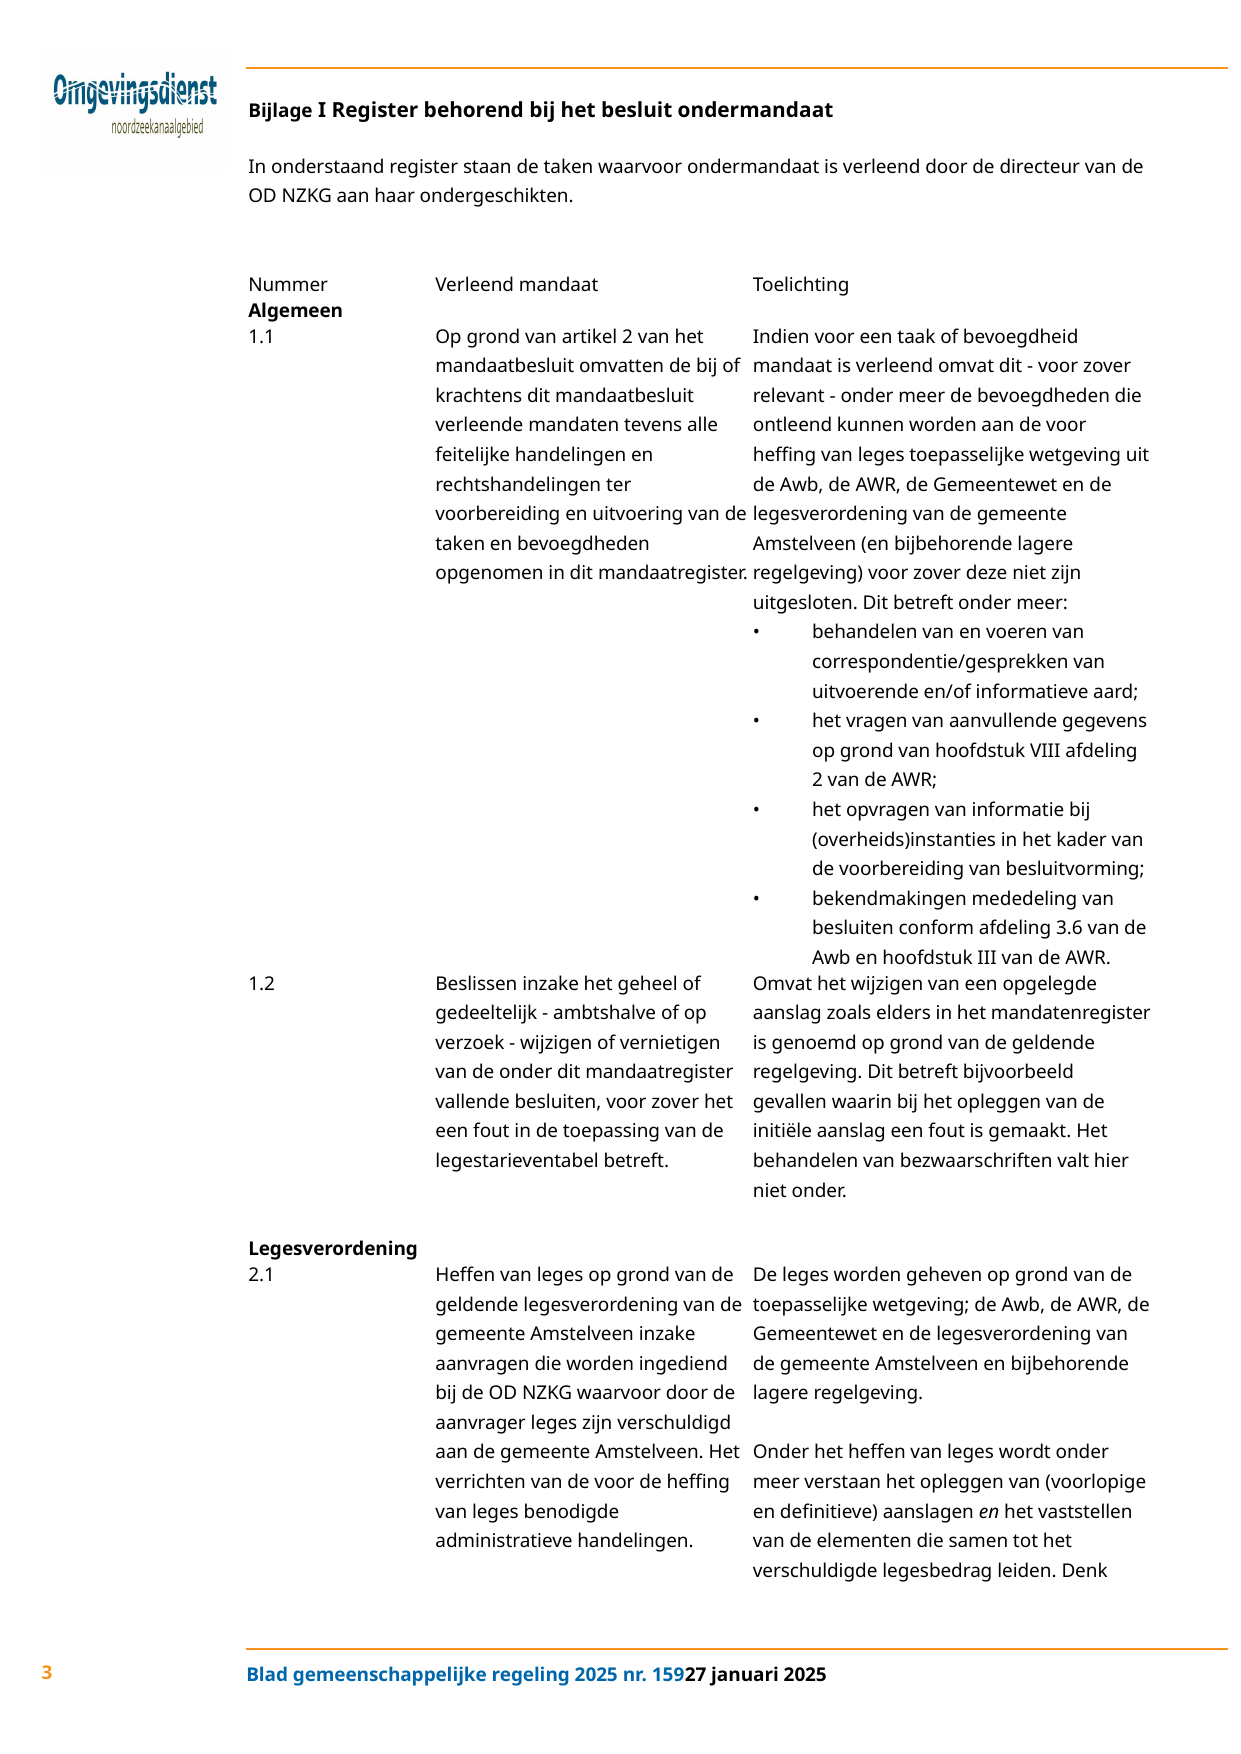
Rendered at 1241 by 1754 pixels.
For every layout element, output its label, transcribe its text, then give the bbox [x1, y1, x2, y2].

table_cell Heffen van leges op grond van de geldende legesverordening van de gemeente Amstelveen inzake aanvragen die worden ingediend bij de OD NZKG waarvoor door de aanvrager leges zijn verschuldigd aan de gemeente Amstelveen. Het verrichten van de voor de heffing van leges benodigde administratieve handelingen. [435, 1261, 753, 1583]
table_cell Omvat het wijzigen van een opgelegde aanslag zoals elders in het mandatenregister is genoemd op grond van de geldende regelgeving. Dit betreft bijvoorbeeld gevallen waarin bij het opleggen van de initiële aanslag een fout is gemaakt. Het behandelen van bezwaarschriften valt hier niet onder. [753, 970, 1152, 1203]
table_cell Algemeen [248, 297, 1152, 323]
table_header Legesverordening [248, 1236, 1152, 1261]
table_cell 1.2 [248, 970, 435, 1203]
table_cell De leges worden geheven op grond van de toepasselijke wetgeving; de Awb, de AWR, de Gemeentewet en de legesverordening van de gemeente Amstelveen en bijbehorende lagere regelgeving. Onder het heffen van leges wordt onder meer verstaan het opleggen van (voorlopige en definitieve) aanslagen en het vaststellen van de elementen die samen tot het verschuldigde legesbedrag leiden. Denk [753, 1261, 1152, 1583]
table_cell 2.1 [248, 1261, 435, 1583]
table_cell Indien voor een taak of bevoegdheid mandaat is verleend omvat dit - voor zover relevant - onder meer de bevoegdheden die ontleend kunnen worden aan de voor heffing van leges toepasselijke wetgeving uit de Awb, de AWR, de Gemeentewet en de legesverordening van de gemeente Amstelveen (en bijbehorende lagere regelgeving) voor zover deze niet zijn uitgesloten. Dit betreft onder meer: behandelen van en voeren van correspondentie/gesprekken van uitvoerende en/of informatieve aard; het vragen van aanvullende gegevens op grond van hoofdstuk VIII afdeling 2 van de AWR; het opvragen van informatie bij (overheids)instanties in het kader van de voorbereiding van besluitvorming; bekendmakingen mededeling van besluiten conform afdeling 3.6 van de Awb en hoofdstuk III van de AWR. [753, 323, 1152, 970]
picture [41, 47, 231, 172]
table_header Nummer [248, 271, 435, 297]
table_header Verleend mandaat [435, 271, 753, 297]
text Bijlage I Register behorend bij het besluit ondermandaat [248, 95, 1152, 123]
table_cell Op grond van artikel 2 van het mandaatbesluit omvatten de bij of krachtens dit mandaatbesluit verleende mandaten tevens alle feitelijke handelingen en rechtshandelingen ter voorbereiding en uitvoering van de taken en bevoegdheden opgenomen in dit mandaatregister. [435, 323, 753, 970]
text In onderstaand register staan de taken waarvoor ondermandaat is verleend door de directeur van de OD NZKG aan haar ondergeschikten. [248, 153, 1152, 208]
table_cell 1.1 [248, 323, 435, 970]
table_cell Beslissen inzake het geheel of gedeeltelijk - ambtshalve of op verzoek - wijzigen of vernietigen van de onder dit mandaatregister vallende besluiten, voor zover het een fout in de toepassing van de legestarieventabel betreft. [435, 970, 753, 1203]
table_header Toelichting [753, 271, 1152, 297]
